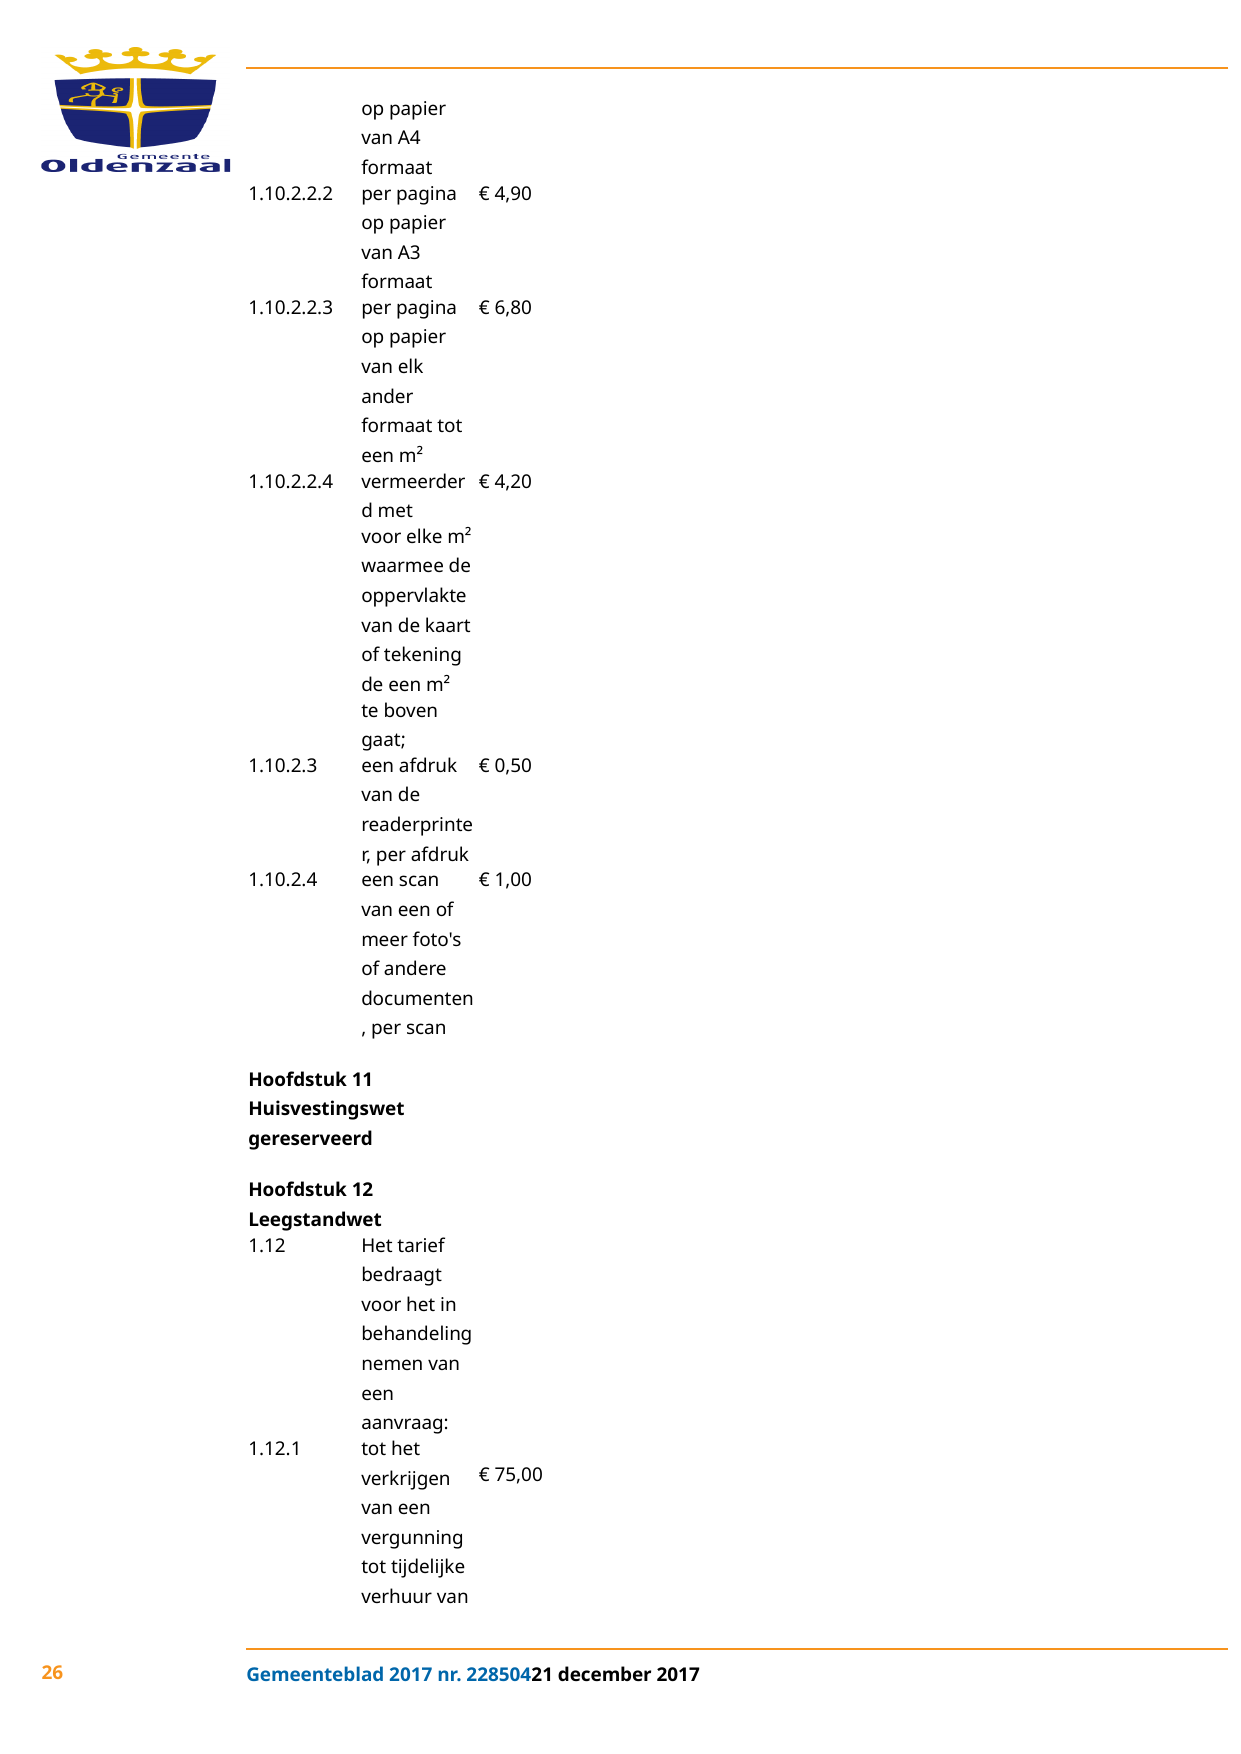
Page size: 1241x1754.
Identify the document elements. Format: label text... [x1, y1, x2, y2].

table_cell € 4,20 [474, 468, 587, 523]
table_cell [587, 523, 700, 697]
table_cell [248, 1040, 361, 1066]
table_cell € 1,00 [474, 867, 587, 1040]
table_cell te boven gaat; [361, 697, 474, 752]
table_cell [248, 1461, 361, 1609]
table_cell 1.10.2.2.4 [248, 468, 361, 523]
table_cell [587, 752, 700, 867]
table_cell 1.10.2.3 [248, 752, 361, 867]
picture [41, 47, 231, 172]
table_cell [474, 95, 587, 180]
table_cell 1.10.2.2.3 [248, 294, 361, 468]
table_cell [474, 1151, 587, 1177]
table_cell een scan van een of meer foto's of andere documenten, per scan [361, 867, 474, 1040]
table_cell [248, 1151, 361, 1177]
table_cell [474, 523, 587, 697]
table_cell [361, 1151, 474, 1177]
table_cell [587, 294, 700, 468]
table_cell [587, 95, 700, 180]
table_cell [587, 867, 700, 1040]
table_cell 1.12.1 [248, 1435, 361, 1461]
table_cell [587, 697, 700, 752]
table_cell [248, 95, 361, 180]
table_cell € 6,80 [474, 294, 587, 468]
table_cell 1.10.2.2.2 [248, 180, 361, 294]
table_cell € 4,90 [474, 180, 587, 294]
table_cell [587, 1461, 700, 1609]
table_cell Het tarief bedraagt voor het in behandeling nemen van een aanvraag: [361, 1232, 474, 1435]
table_cell per pagina op papier van A3 formaat [361, 180, 474, 294]
table_cell [474, 1232, 587, 1435]
table_cell een afdruk van de readerprinter, per afdruk [361, 752, 474, 867]
table_cell voor elke m² waarmee de oppervlakte van de kaart of tekening de een m² [361, 523, 474, 697]
table_cell [587, 1232, 700, 1435]
table_cell [474, 1066, 587, 1151]
table_cell [587, 1151, 700, 1177]
table_cell 1.10.2.4 [248, 867, 361, 1040]
table_cell [587, 1040, 700, 1066]
table_cell [248, 523, 361, 697]
table_cell per pagina op papier van elk ander formaat tot een m² [361, 294, 474, 468]
table_cell [474, 697, 587, 752]
table_cell 1.12 [248, 1232, 361, 1435]
table_cell [474, 1435, 587, 1461]
table_cell [474, 1040, 587, 1066]
table_cell vermeerderd met [361, 468, 474, 523]
table_cell Hoofdstuk 11 Huisvestingswet gereserveerd [248, 1066, 474, 1151]
table_cell [587, 180, 700, 294]
table_cell [587, 1435, 700, 1461]
table_cell [361, 1040, 474, 1066]
table_cell € 0,50 [474, 752, 587, 867]
table_cell tot het verkrijgen van een vergunning tot tijdelijke verhuur van [361, 1435, 474, 1609]
table_cell [248, 697, 361, 752]
table_cell Hoofdstuk 12 Leegstandwet [248, 1177, 474, 1232]
table_cell [587, 468, 700, 523]
table_cell op papier van A4 formaat [361, 95, 474, 180]
table_cell € 75,00 [474, 1461, 587, 1609]
table_cell [474, 1177, 587, 1232]
